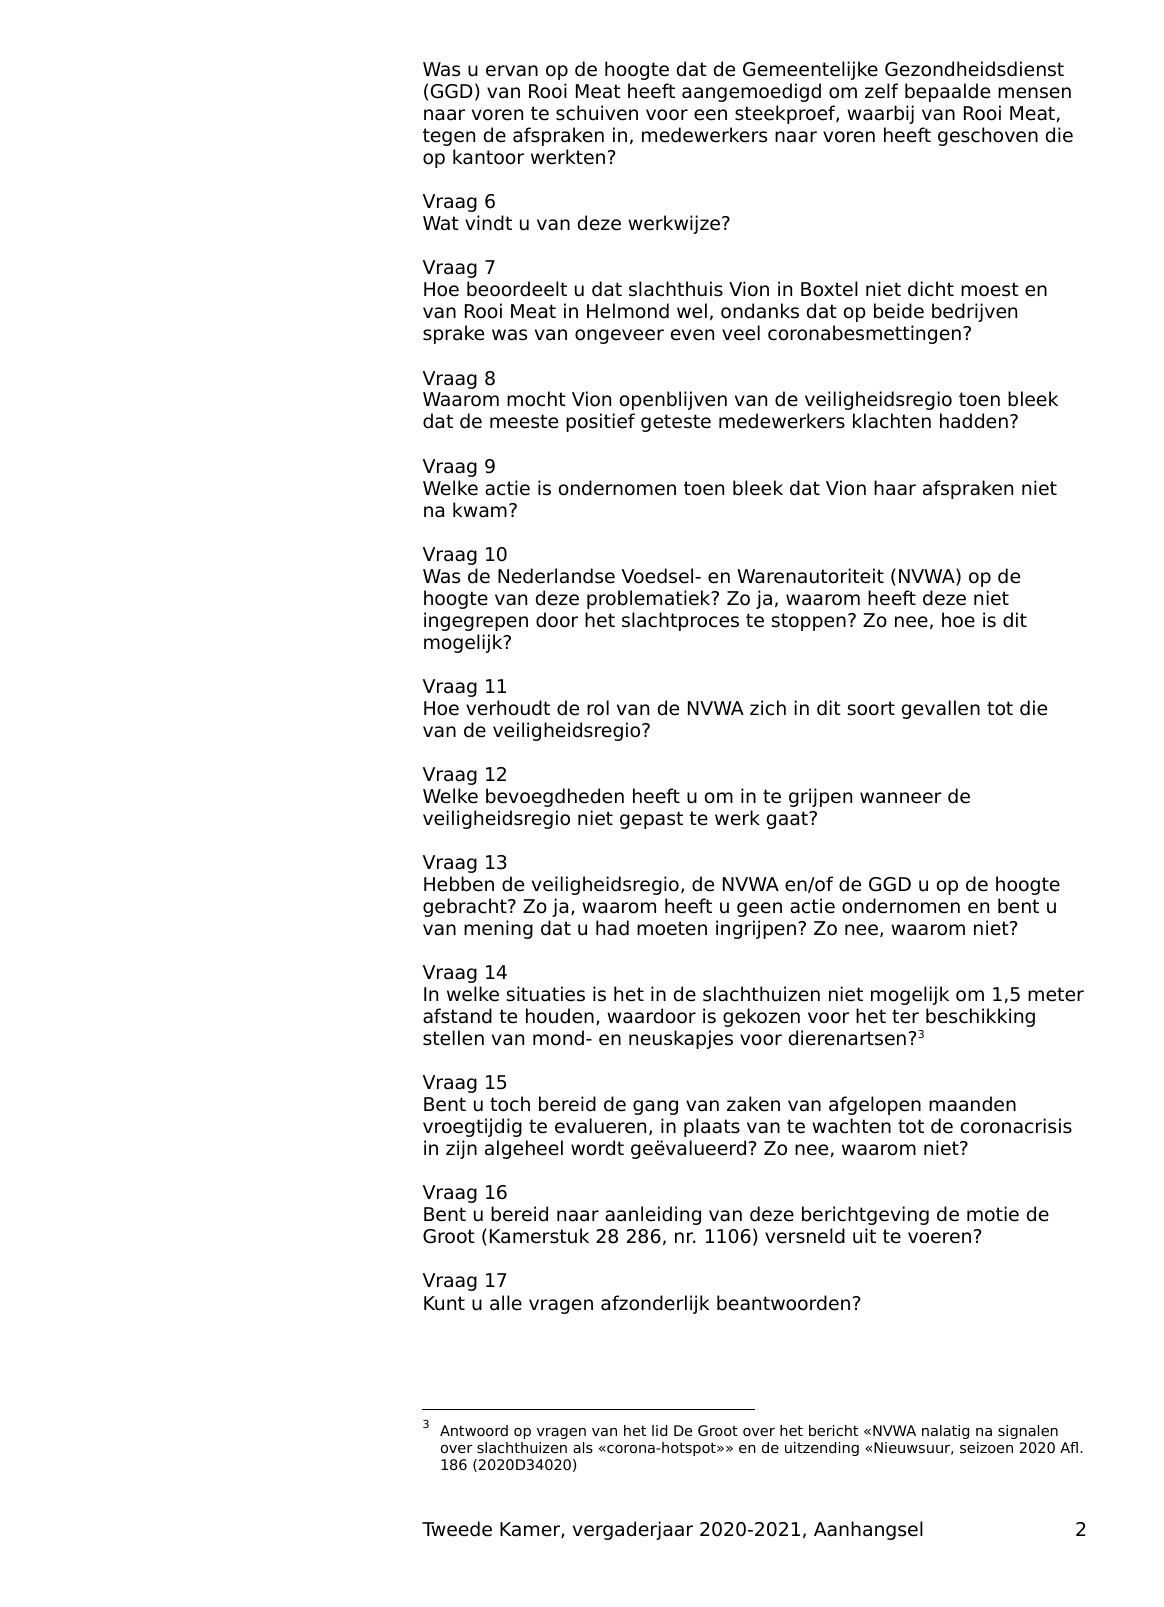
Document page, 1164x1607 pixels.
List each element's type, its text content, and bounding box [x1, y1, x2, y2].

text Vraag 12 [422, 764, 1087, 786]
text Hebben de veiligheidsregio, de NVWA en/of de GGD u op de hoogte gebracht? Zo ja, waarom heeft u geen actie ondernomen en bent u van mening dat u had moeten ingrijpen? Zo nee, waarom niet? [422, 874, 1087, 940]
text Vraag 13 [422, 852, 1087, 874]
text Antwoord op vragen van het lid De Groot over het bericht «NVWA nalatig na signalen over slachthuizen als «corona-hotspot»» en de uitzending «Nieuwsuur, seizoen 2020 Afl. 186 (2020D34020) [422, 1418, 1087, 1474]
text Bent u toch bereid de gang van zaken van afgelopen maanden vroegtijdig te evalueren, in plaats van te wachten tot de coronacrisis in zijn algeheel wordt geëvalueerd? Zo nee, waarom niet? [422, 1094, 1087, 1160]
text Vraag 16 [422, 1182, 1087, 1204]
text Wat vindt u van deze werkwijze? [422, 213, 1087, 235]
text Vraag 15 [422, 1072, 1087, 1094]
text Vraag 6 [422, 191, 1087, 213]
text Vraag 8 [422, 367, 1087, 389]
text Vraag 14 [422, 962, 1087, 984]
text Hoe beoordeelt u dat slachthuis Vion in Boxtel niet dicht moest en van Rooi Meat in Helmond wel, ondanks dat op beide bedrijven sprake was van ongeveer even veel coronabesmettingen? [422, 279, 1087, 345]
text Vraag 17 [422, 1270, 1087, 1292]
text Was u ervan op de hoogte dat de Gemeentelijke Gezondheidsdienst (GGD) van Rooi Meat heeft aangemoedigd om zelf bepaalde mensen naar voren te schuiven voor een steekproef, waarbij van Rooi Meat, tegen de afspraken in, medewerkers naar voren heeft geschoven die op kantoor werkten? [422, 59, 1087, 169]
text Kunt u alle vragen afzonderlijk beantwoorden? [422, 1292, 1087, 1314]
text Bent u bereid naar aanleiding van deze berichtgeving de motie de Groot (Kamerstuk 28 286, nr. 1106) versneld uit te voeren? [422, 1204, 1087, 1248]
text Waarom mocht Vion openblijven van de veiligheidsregio toen bleek dat de meeste positief geteste medewerkers klachten hadden? [422, 389, 1087, 433]
text Welke actie is ondernomen toen bleek dat Vion haar afspraken niet na kwam? [422, 477, 1087, 521]
text Vraag 11 [422, 676, 1087, 698]
text Vraag 7 [422, 257, 1087, 279]
text Welke bevoegdheden heeft u om in te grijpen wanneer de veiligheidsregio niet gepast te werk gaat? [422, 786, 1087, 830]
text In welke situaties is het in de slachthuizen niet mogelijk om 1,5 meter afstand te houden, waardoor is gekozen voor het ter beschikking stellen van mond- en neuskapjes voor dierenartsen? [422, 984, 1087, 1050]
text Hoe verhoudt de rol van de NVWA zich in dit soort gevallen tot die van de veiligheidsregio? [422, 698, 1087, 742]
text Vraag 10 [422, 544, 1087, 566]
text Was de Nederlandse Voedsel- en Warenautoriteit (NVWA) op de hoogte van deze problematiek? Zo ja, waarom heeft deze niet ingegrepen door het slachtproces te stoppen? Zo nee, hoe is dit mogelijk? [422, 566, 1087, 653]
text Vraag 9 [422, 456, 1087, 477]
